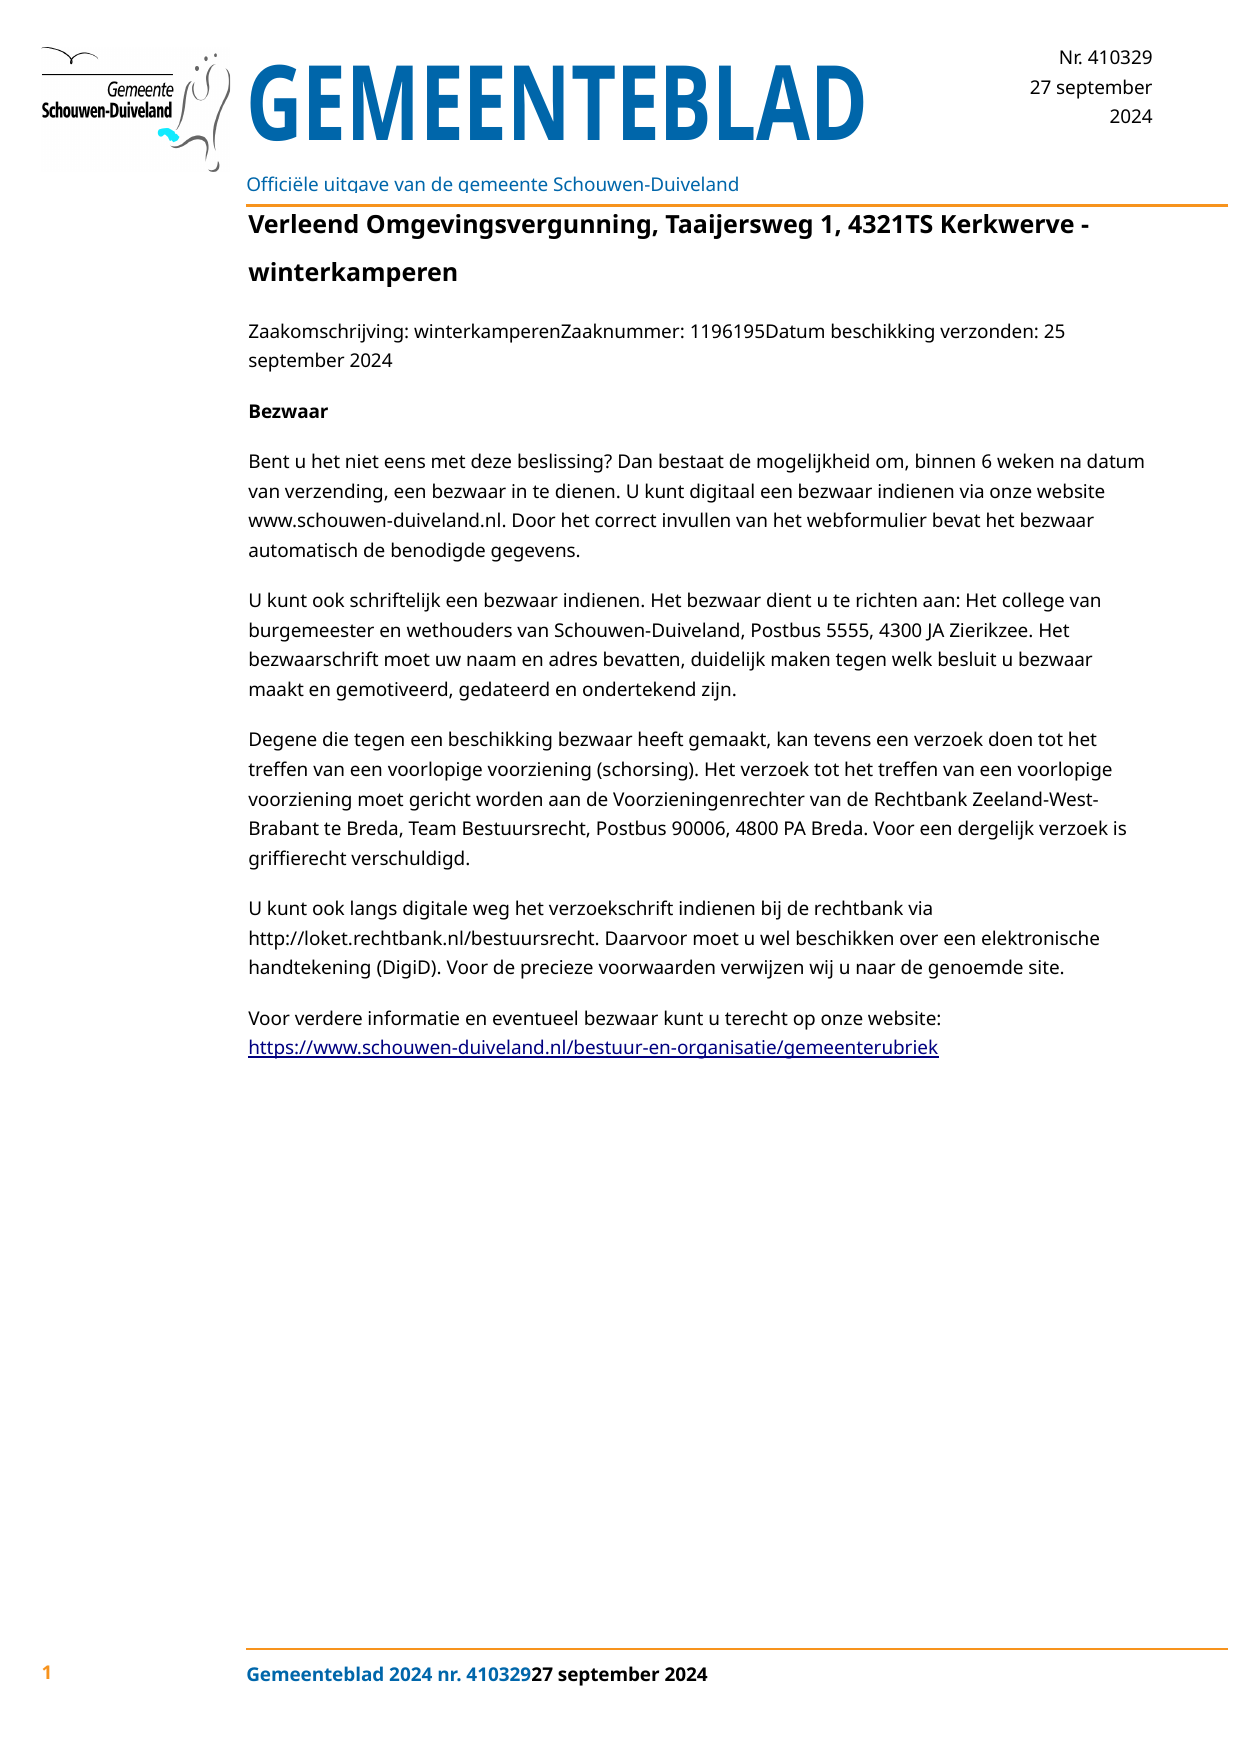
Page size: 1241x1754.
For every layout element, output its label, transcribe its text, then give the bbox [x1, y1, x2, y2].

text U kunt ook langs digitale weg het verzoekschrift indienen bij de rechtbank via http://loket.rechtbank.nl/bestuursrecht. Daarvoor moet u wel beschikken over een elektronische handtekening (DigiD). Voor de precieze voorwaarden verwijzen wij u naar de genoemde site. [248, 895, 1152, 980]
text Voor verdere informatie en eventueel bezwaar kunt u terecht op onze website: https://www.schouwen-duiveland.nl/bestuur-en-organisatie/gemeenterubriek [248, 1005, 1152, 1060]
text Degene die tegen een beschikking bezwaar heeft gemaakt, kan tevens een verzoek doen tot het treffen van een voorlopige voorziening (schorsing). Het verzoek tot het treffen van een voorlopige voorziening moet gericht worden aan de Voorzieningenrechter van de Rechtbank Zeeland-West-Brabant te Breda, Team Bestuursrecht, Postbus 90006, 4800 PA Breda. Voor een dergelijk verzoek is griffierecht verschuldigd. [248, 727, 1152, 871]
picture [41, 47, 231, 172]
text Bezwaar [248, 398, 1152, 424]
text U kunt ook schriftelijk een bezwaar indienen. Het bezwaar dient u te richten aan: Het college van burgemeester en wethouders van Schouwen-Duiveland, Postbus 5555, 4300 JA Zierikzee. Het bezwaarschrift moet uw naam en adres bevatten, duidelijk maken tegen welk besluit u bezwaar maakt en gemotiveerd, gedateerd en ondertekend zijn. [248, 587, 1152, 702]
text Zaakomschrijving: winterkamperenZaaknummer: 1196195Datum beschikking verzonden: 25 september 2024 [248, 318, 1152, 373]
text Bent u het niet eens met deze beslissing? Dan bestaat de mogelijkheid om, binnen 6 weken na datum van verzending, een bezwaar in te dienen. U kunt digitaal een bezwaar indienen via onze website www.schouwen-duiveland.nl. Door het correct invullen van het webformulier bevat het bezwaar automatisch de benodigde gegevens. [248, 448, 1152, 563]
text Verleend Omgevingsvergunning, Taaijersweg 1, 4321TS Kerkwerve - winterkamperen [248, 207, 1152, 288]
